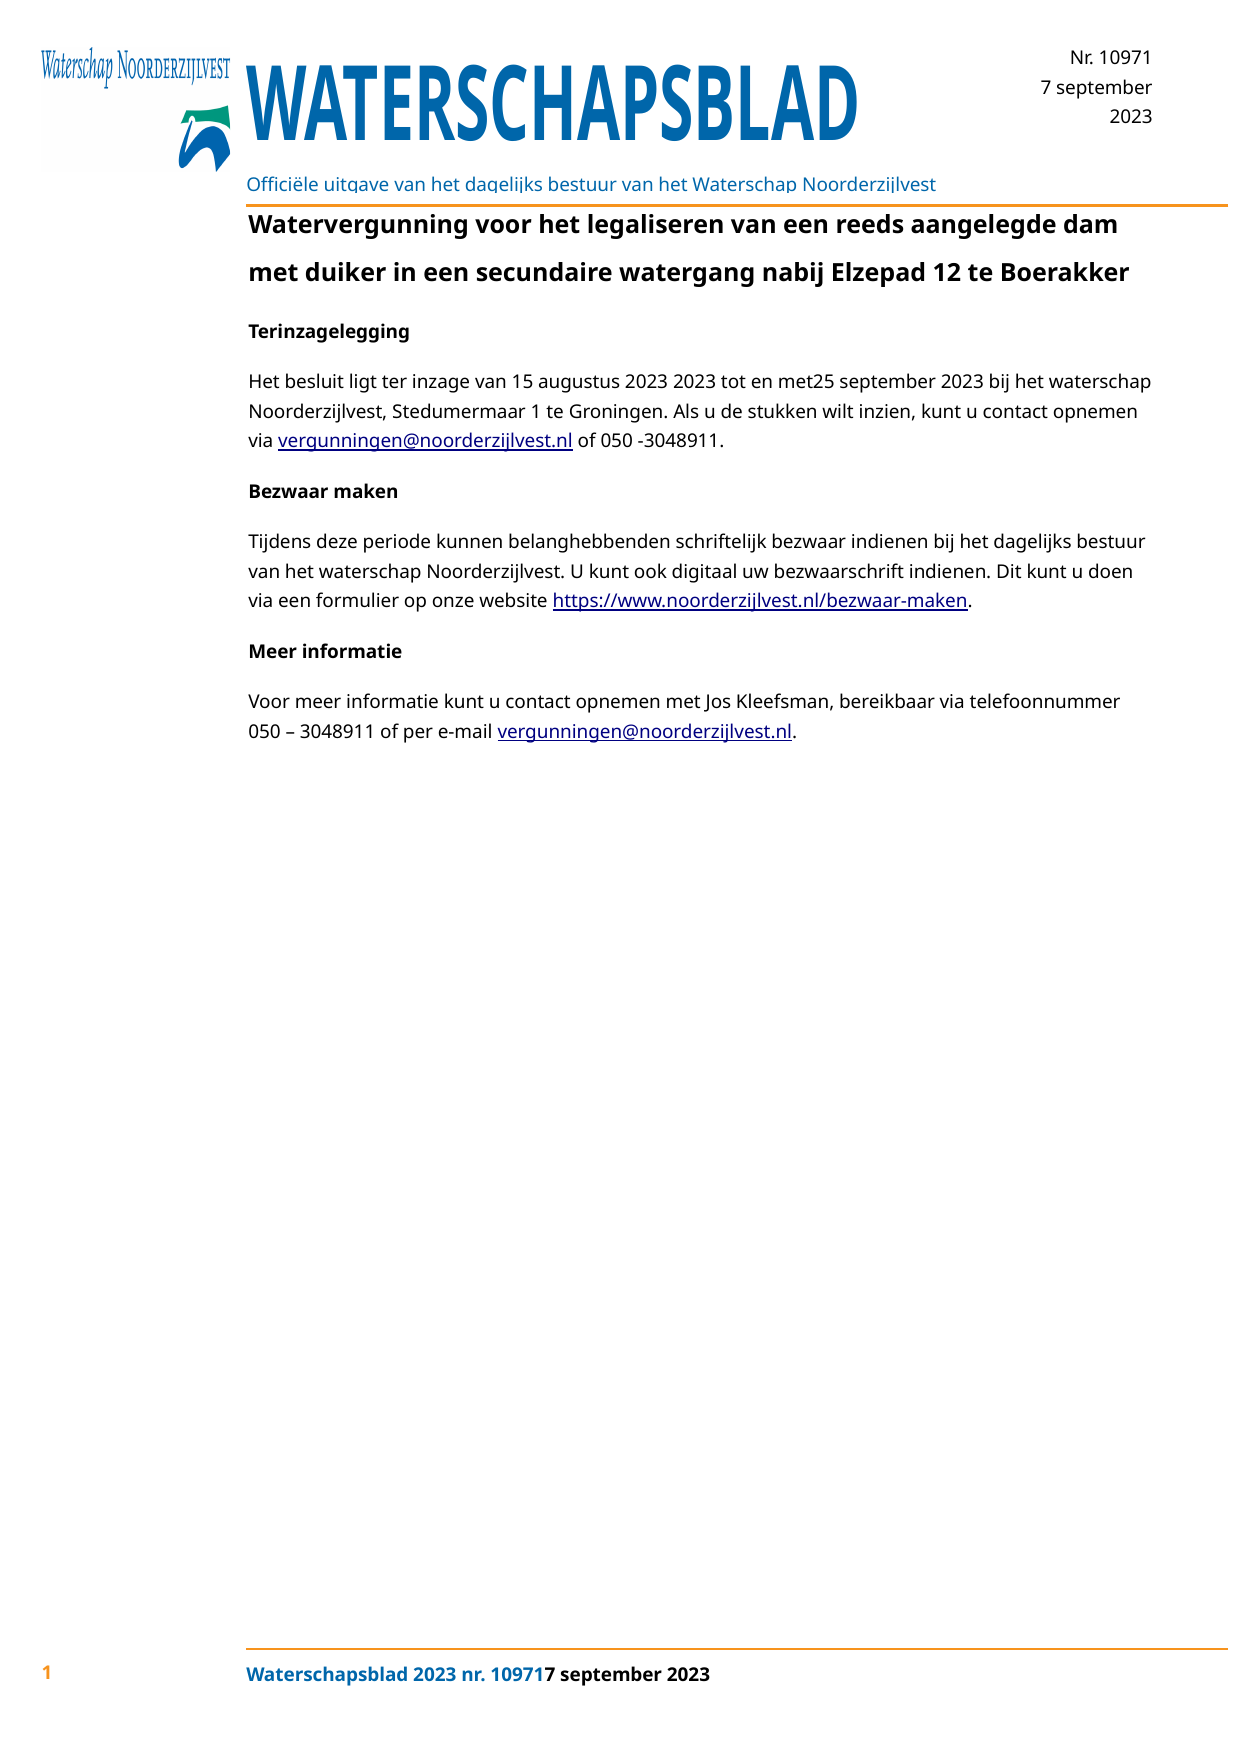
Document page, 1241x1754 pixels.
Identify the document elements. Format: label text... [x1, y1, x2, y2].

text Voor meer informatie kunt u contact opnemen met Jos Kleefsman, bereikbaar via telefoonnummer 050 – 3048911 of per e-mail vergunningen@noorderzijlvest.nl. [248, 688, 1152, 744]
text Terinzagelegging [248, 318, 1152, 344]
text Bezwaar maken [248, 478, 1152, 504]
text Tijdens deze periode kunnen belanghebbenden schriftelijk bezwaar indienen bij het dagelijks bestuur van het waterschap Noorderzijlvest. U kunt ook digitaal uw bezwaarschrift indienen. Dit kunt u doen via een formulier op onze website https://www.noorderzijlvest.nl/bezwaar-maken. [248, 528, 1152, 613]
text Watervergunning voor het legaliseren van een reeds aangelegde dam met duiker in een secundaire watergang nabij Elzepad 12 te Boerakker [248, 207, 1152, 288]
picture [41, 47, 231, 172]
text Meer informatie [248, 638, 1152, 664]
text Het besluit ligt ter inzage van 15 augustus 2023 2023 tot en met25 september 2023 bij het waterschap Noorderzijlvest, Stedumermaar 1 te Groningen. Als u de stukken wilt inzien, kunt u contact opnemen via vergunningen@noorderzijlvest.nl of 050 -3048911. [248, 368, 1152, 453]
